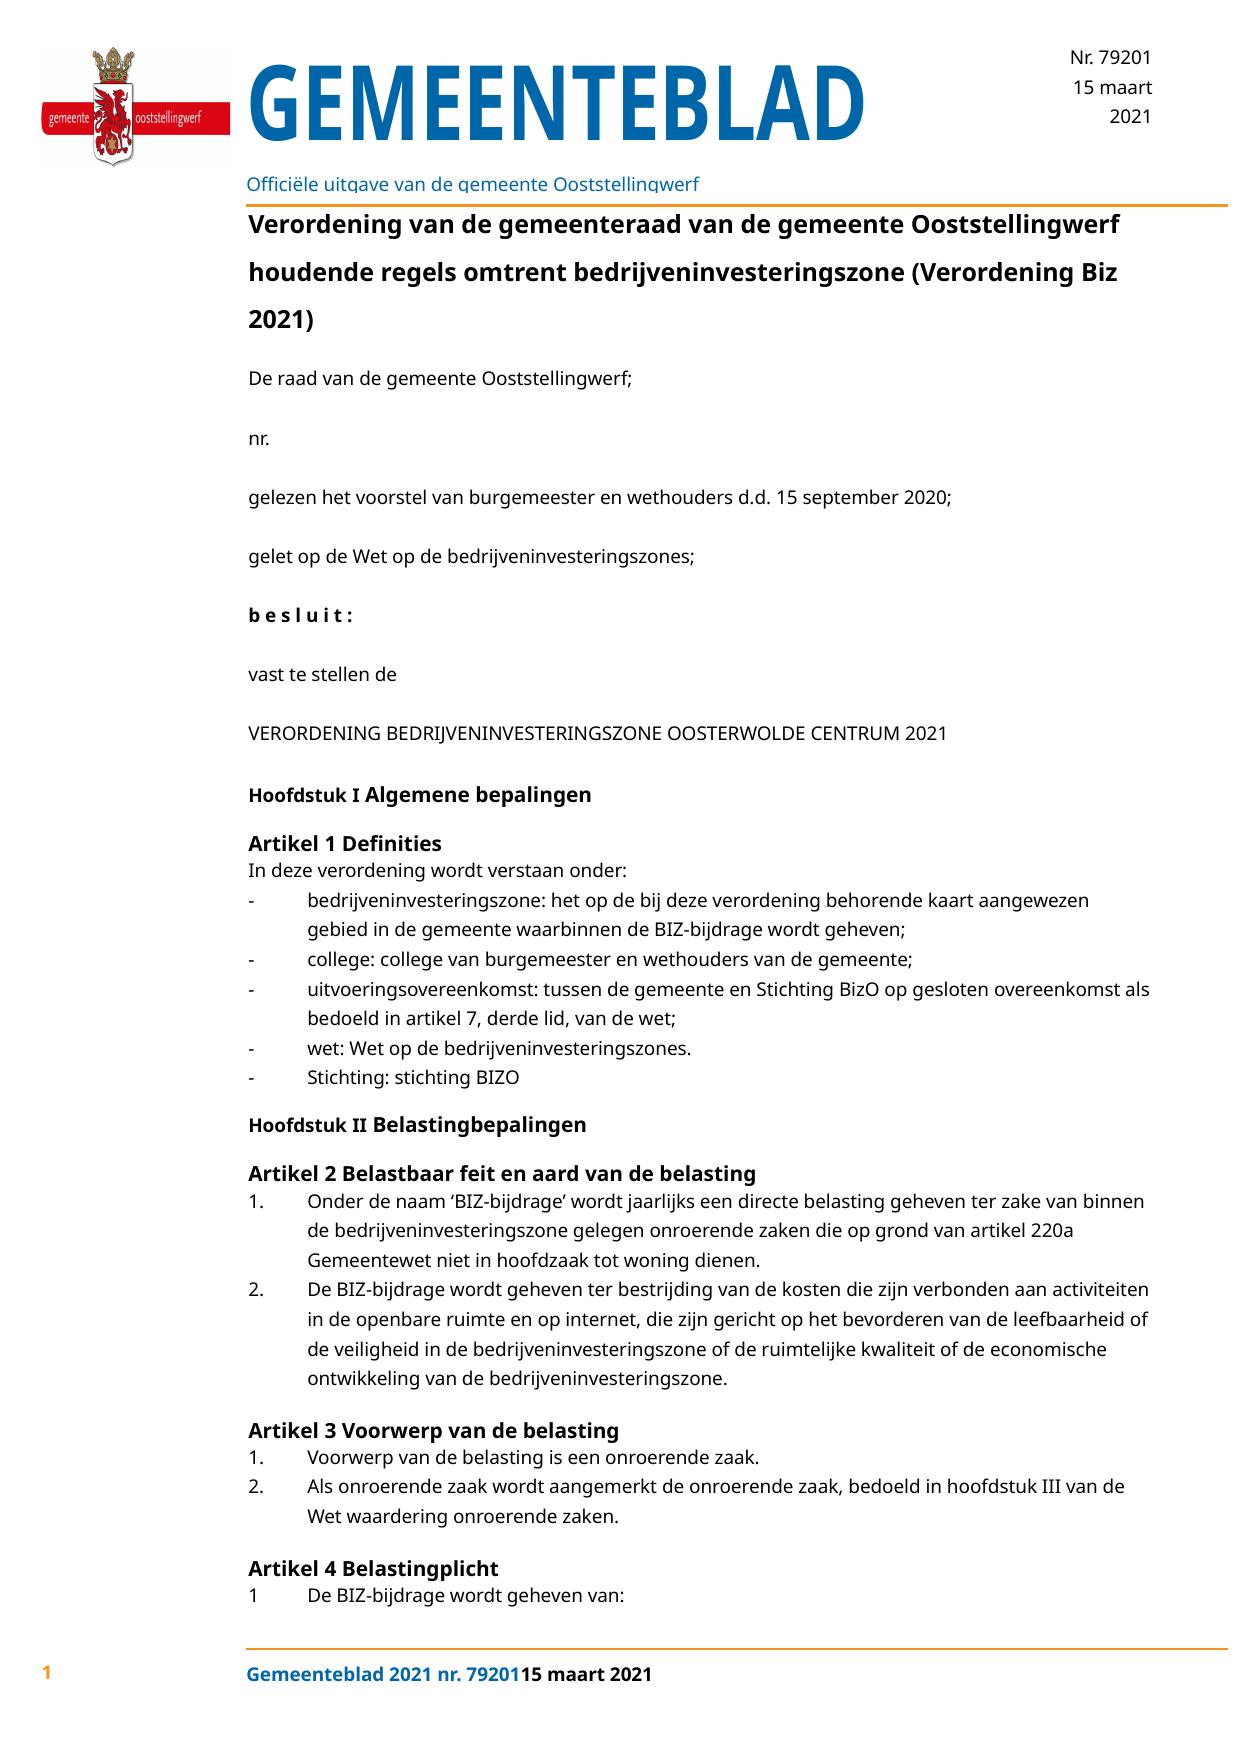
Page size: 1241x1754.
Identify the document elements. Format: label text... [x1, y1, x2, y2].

list college: college van burgemeester en wethouders van de gemeente; [248, 946, 1152, 972]
list Onder de naam ‘BIZ-bijdrage’ wordt jaarlijks een directe belasting geheven ter zake van binnen de bedrijveninvesteringszone gelegen onroerende zaken die op grond van artikel 220a Gemeentewet niet in hoofdzaak tot woning dienen. [248, 1188, 1152, 1273]
text De raad van de gemeente Ooststellingwerf; [248, 366, 1152, 391]
list Stichting: stichting BIZO [248, 1064, 1152, 1090]
list De BIZ-bijdrage wordt geheven ter bestrijding van de kosten die zijn verbonden aan activiteiten in de openbare ruimte en op internet, die zijn gericht op het bevorderen van de leefbaarheid of de veiligheid in de bedrijveninvesteringszone of de ruimtelijke kwaliteit of de economische ontwikkeling van de bedrijveninvesteringszone. [248, 1277, 1152, 1391]
list De BIZ-bijdrage wordt geheven van: [248, 1582, 1152, 1608]
text gelezen het voorstel van burgemeester en wethouders d.d. 15 september 2020; [248, 484, 1152, 509]
text vast te stellen de [248, 661, 1152, 687]
text VERORDENING BEDRIJVENINVESTERINGSZONE OOSTERWOLDE CENTRUM 2021 [248, 721, 1152, 746]
text Hoofdstuk I Algemene bepalingen [248, 780, 1152, 808]
list bedrijveninvesteringszone: het op de bij deze verordening behorende kaart aangewezen gebied in de gemeente waarbinnen de BIZ-bijdrage wordt geheven; [248, 887, 1152, 942]
text nr. [248, 425, 1152, 450]
picture [41, 47, 231, 172]
list uitvoeringsovereenkomst: tussen de gemeente en Stichting BizO op gesloten overeenkomst als bedoeld in artikel 7, derde lid, van de wet; [248, 976, 1152, 1031]
text Artikel 4 Belastingplicht [248, 1554, 1152, 1582]
text b e s l u i t : [248, 602, 1152, 628]
text gelet op de Wet op de bedrijveninvesteringszones; [248, 543, 1152, 569]
text Artikel 1 Definities [248, 829, 1152, 857]
list wet: Wet op de bedrijveninvesteringszones. [248, 1035, 1152, 1061]
text In deze verordening wordt verstaan onder: [248, 857, 1152, 883]
text Verordening van de gemeenteraad van de gemeente Ooststellingwerf houdende regels omtrent bedrijveninvesteringszone (Verordening Biz 2021) [248, 207, 1152, 336]
text Artikel 3 Voorwerp van de belasting [248, 1416, 1152, 1444]
list Voorwerp van de belasting is een onroerende zaak. [248, 1444, 1152, 1470]
text Artikel 2 Belastbaar feit en aard van de belasting [248, 1159, 1152, 1188]
list Als onroerende zaak wordt aangemerkt de onroerende zaak, bedoeld in hoofdstuk III van de Wet waardering onroerende zaken. [248, 1474, 1152, 1529]
text Hoofdstuk II Belastingbepalingen [248, 1110, 1152, 1138]
